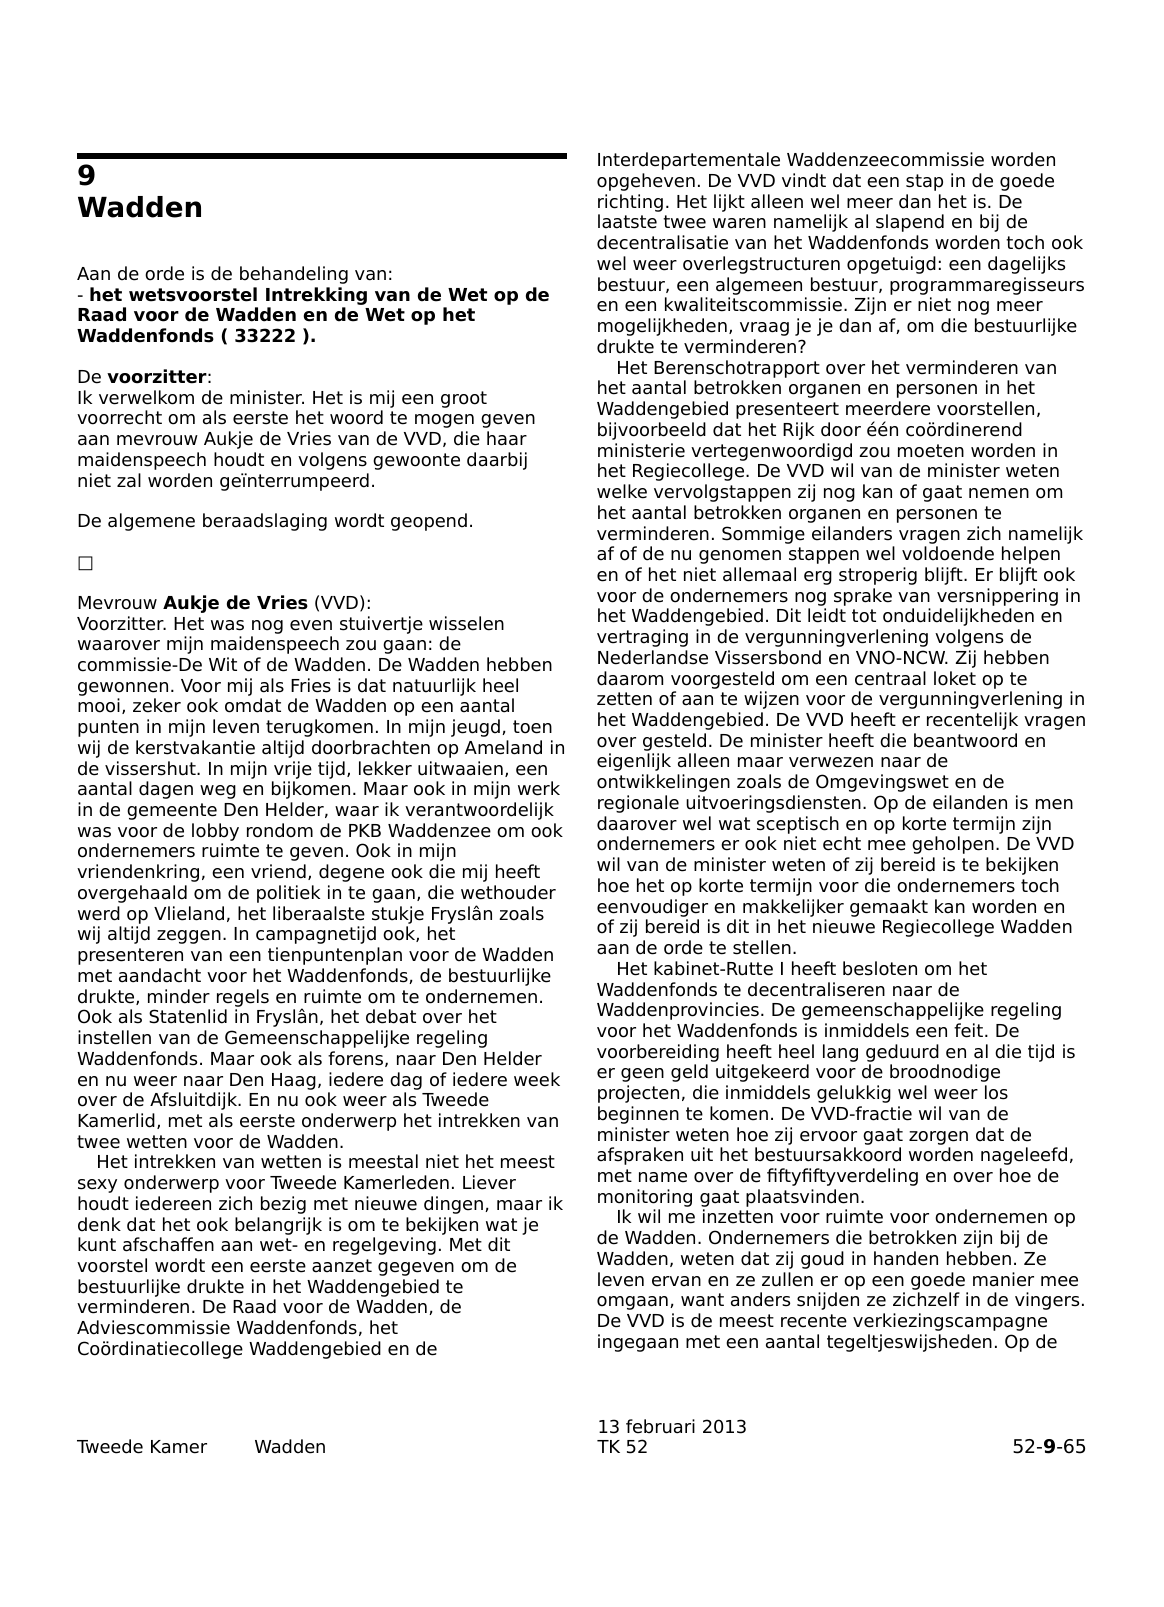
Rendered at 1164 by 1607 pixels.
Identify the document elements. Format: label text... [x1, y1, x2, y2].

text Ik verwelkom de minister. Het is mij een groot voorrecht om als eerste het woord te mogen geven aan mevrouw Aukje de Vries van de VVD, die haar maidenspeech houdt en volgens gewoonte daarbij niet zal worden geïnterrumpeerd. [77, 387, 567, 491]
text Het Berenschotrapport over het verminderen van het aantal betrokken organen en personen in het Waddengebied presenteert meerdere voorstellen, bijvoorbeeld dat het Rijk door één coördinerend ministerie vertegenwoordigd zou moeten worden in het Regiecollege. De VVD wil van de minister weten welke vervolgstappen zij nog kan of gaat nemen om het aantal betrokken organen en personen te verminderen. Sommige eilanders vragen zich namelijk af of de nu genomen stappen wel voldoende helpen en of het niet allemaal erg stroperig blijft. Er blijft ook voor de ondernemers nog sprake van versnippering in het Waddengebied. Dit leidt tot onduidelijkheden en vertraging in de vergunningverlening volgens de Nederlandse Vissersbond en VNO-NCW. Zij hebben daarom voorgesteld om een centraal loket op te zetten of aan te wijzen voor de vergunningverlening in het Waddengebied. De VVD heeft er recentelijk vragen over gesteld. De minister heeft die beantwoord en eigenlijk alleen maar verwezen naar de ontwikkelingen zoals de Omgevingswet en de regionale uitvoeringsdiensten. Op de eilanden is men daarover wel wat sceptisch en op korte termijn zijn ondernemers er ook niet echt mee geholpen. De VVD wil van de minister weten of zij bereid is te bekijken hoe het op korte termijn voor die ondernemers toch eenvoudiger en makkelijker gemaakt kan worden en of zij bereid is dit in het nieuwe Regiecollege Wadden aan de orde te stellen. [596, 357, 1087, 959]
text Het intrekken van wetten is meestal niet het meest sexy onderwerp voor Tweede Kamerleden. Liever houdt iedereen zich bezig met nieuwe dingen, maar ik denk dat het ook belangrijk is om te bekijken wat je kunt afschaffen aan wet- en regelgeving. Met dit voorstel wordt een eerste aanzet gegeven om de bestuurlijke drukte in het Waddengebied te verminderen. De Raad voor de Wadden, de Adviescommissie Waddenfonds, het Coördinatiecollege Waddengebied en de [77, 1152, 567, 1359]
text De voorzitter: [77, 367, 567, 387]
title 9 Wadden [77, 159, 567, 224]
text Interdepartementale Waddenzeecommissie worden opgeheven. De VVD vindt dat een stap in de goede richting. Het lijkt alleen wel meer dan het is. De laatste twee waren namelijk al slapend en bij de decentralisatie van het Waddenfonds worden toch ook wel weer overlegstructuren opgetuigd: een dagelijks bestuur, een algemeen bestuur, programmaregisseurs en een kwaliteitscommissie. Zijn er niet nog meer mogelijkheden, vraag je je dan af, om die bestuurlijke drukte te verminderen? [596, 150, 1087, 357]
text Ik wil me inzetten voor ruimte voor ondernemen op de Wadden. Ondernemers die betrokken zijn bij de Wadden, weten dat zij goud in handen hebben. Ze leven ervan en ze zullen er op een goede manier mee omgaan, want anders snijden ze zichzelf in de vingers. De VVD is de meest recente verkiezingscampagne ingegaan met een aantal tegeltjeswijsheden. Op de [596, 1207, 1087, 1352]
text Voorzitter. Het was nog even stuivertje wisselen waarover mijn maidenspeech zou gaan: de commissie-De Wit of de Wadden. De Wadden hebben gewonnen. Voor mij als Fries is dat natuurlijk heel mooi, zeker ook omdat de Wadden op een aantal punten in mijn leven terugkomen. In mijn jeugd, toen wij de kerstvakantie altijd doorbrachten op Ameland in de vissershut. In mijn vrije tijd, lekker uitwaaien, een aantal dagen weg en bijkomen. Maar ook in mijn werk in de gemeente Den Helder, waar ik verantwoordelijk was voor de lobby rondom de PKB Waddenzee om ook ondernemers ruimte te geven. Ook in mijn vriendenkring, een vriend, degene ook die mij heeft overgehaald om de politiek in te gaan, die wethouder werd op Vlieland, het liberaalste stukje Fryslân zoals wij altijd zeggen. In campagnetijd ook, het presenteren van een tienpuntenplan voor de Wadden met aandacht voor het Waddenfonds, de bestuurlijke drukte, minder regels en ruimte om te ondernemen. Ook als Statenlid in Fryslân, het debat over het instellen van de Gemeenschappelijke regeling Waddenfonds. Maar ook als forens, naar Den Helder en nu weer naar Den Haag, iedere dag of iedere week over de Afsluitdijk. En nu ook weer als Tweede Kamerlid, met als eerste onderwerp het intrekken van twee wetten voor de Wadden. [77, 613, 567, 1152]
text □ [77, 552, 567, 573]
text Het kabinet-Rutte I heeft besloten om het Waddenfonds te decentraliseren naar de Waddenprovincies. De gemeenschappelijke regeling voor het Waddenfonds is inmiddels een feit. De voorbereiding heeft heel lang geduurd en al die tijd is er geen geld uitgekeerd voor de broodnodige projecten, die inmiddels gelukkig wel weer los beginnen te komen. De VVD-fractie wil van de minister weten hoe zij ervoor gaat zorgen dat de afspraken uit het bestuursakkoord worden nageleefd, met name over de fiftyfiftyverdeling en over hoe de monitoring gaat plaatsvinden. [596, 959, 1087, 1207]
text - het wetsvoorstel Intrekking van de Wet op de Raad voor de Wadden en de Wet op het Waddenfonds ( 33222 ). [77, 284, 567, 347]
text Mevrouw Aukje de Vries (VVD): [77, 593, 567, 613]
text Aan de orde is de behandeling van: [77, 264, 567, 284]
text De algemene beraadslaging wordt geopend. [77, 511, 567, 532]
